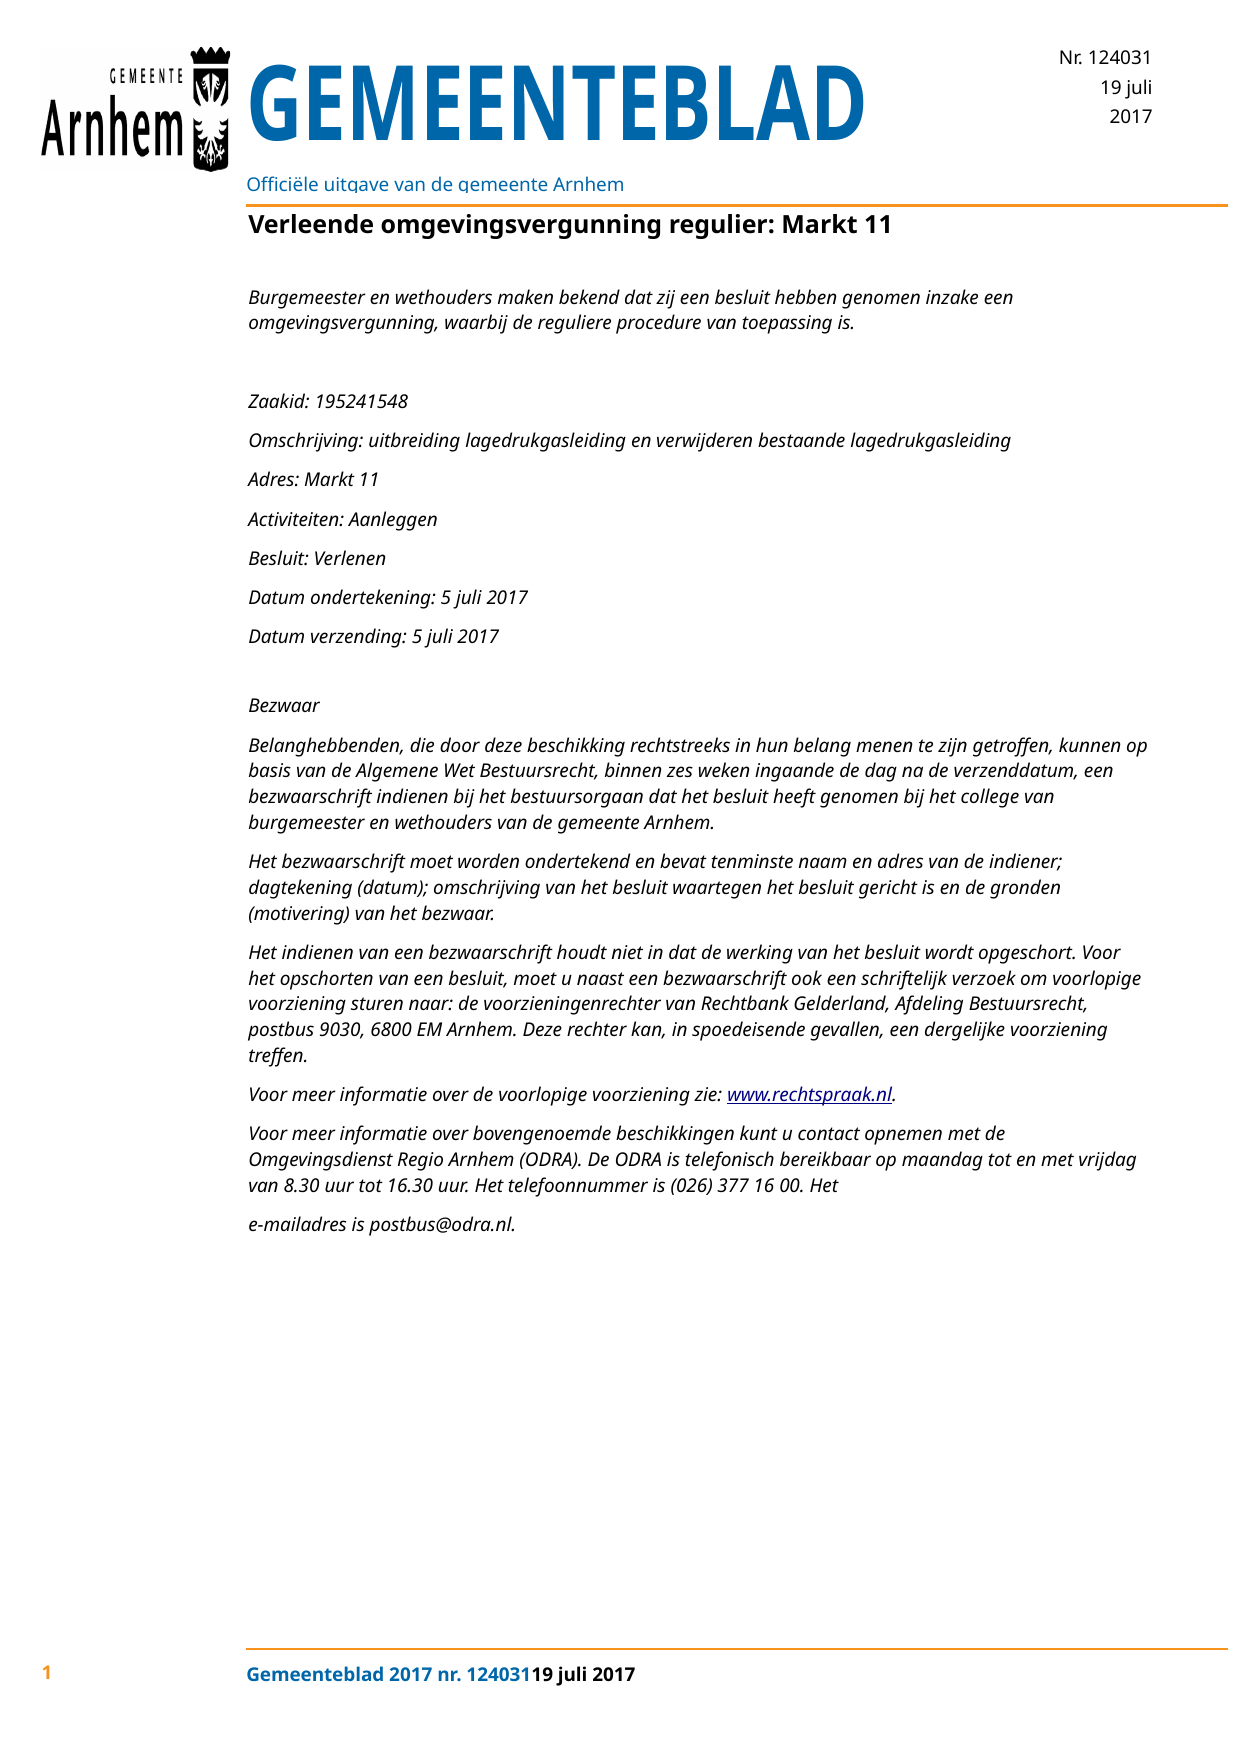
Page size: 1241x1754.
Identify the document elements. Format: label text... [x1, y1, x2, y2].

text Activiteiten: Aanleggen [248, 506, 1152, 532]
text Bezwaar [248, 693, 1152, 718]
text Verleende omgevingsvergunning regulier: Markt 11 [248, 207, 1152, 241]
text Zaakid: 195241548 [248, 388, 1152, 414]
text Voor meer informatie over de voorlopige voorziening zie: www.rechtspraak.nl. [248, 1081, 1152, 1107]
text Het indienen van een bezwaarschrift houdt niet in dat de werking van het besluit wordt opgeschort. Voor het opschorten van een besluit, moet u naast een bezwaarschrift ook een schriftelijk verzoek om voorlopige voorziening sturen naar: de voorzieningenrechter van Rechtbank Gelderland, Afdeling Bestuursrecht, postbus 9030, 6800 EM Arnhem. Deze rechter kan, in spoedeisende gevallen, een dergelijke voorziening treffen. [248, 939, 1152, 1068]
picture [41, 47, 231, 172]
text Het bezwaarschrift moet worden ondertekend en bevat tenminste naam en adres van de indiener; dagtekening (datum); omschrijving van het besluit waartegen het besluit gericht is en de gronden (motivering) van het bezwaar. [248, 848, 1152, 926]
text Datum ondertekening: 5 juli 2017 [248, 584, 1152, 610]
text Burgemeester en wethouders maken bekend dat zij een besluit hebben genomen inzake een omgevingsvergunning, waarbij de reguliere procedure van toepassing is. [248, 284, 1152, 335]
text Datum verzending: 5 juli 2017 [248, 624, 1152, 649]
text e-mailadres is postbus@odra.nl. [248, 1211, 1152, 1237]
text Omschrijving: uitbreiding lagedrukgasleiding en verwijderen bestaande lagedrukgasleiding [248, 427, 1152, 453]
text Besluit: Verlenen [248, 545, 1152, 571]
text Belanghebbenden, die door deze beschikking rechtstreeks in hun belang menen te zijn getroffen, kunnen op basis van de Algemene Wet Bestuursrecht, binnen zes weken ingaande de dag na de verzenddatum, een bezwaarschrift indienen bij het bestuursorgaan dat het besluit heeft genomen bij het college van burgemeester en wethouders van de gemeente Arnhem. [248, 732, 1152, 835]
text Adres: Markt 11 [248, 467, 1152, 492]
text Voor meer informatie over bovengenoemde beschikkingen kunt u contact opnemen met de Omgevingsdienst Regio Arnhem (ODRA). De ODRA is telefonisch bereikbaar op maandag tot en met vrijdag van 8.30 uur tot 16.30 uur. Het telefoonnummer is (026) 377 16 00. Het [248, 1121, 1152, 1198]
